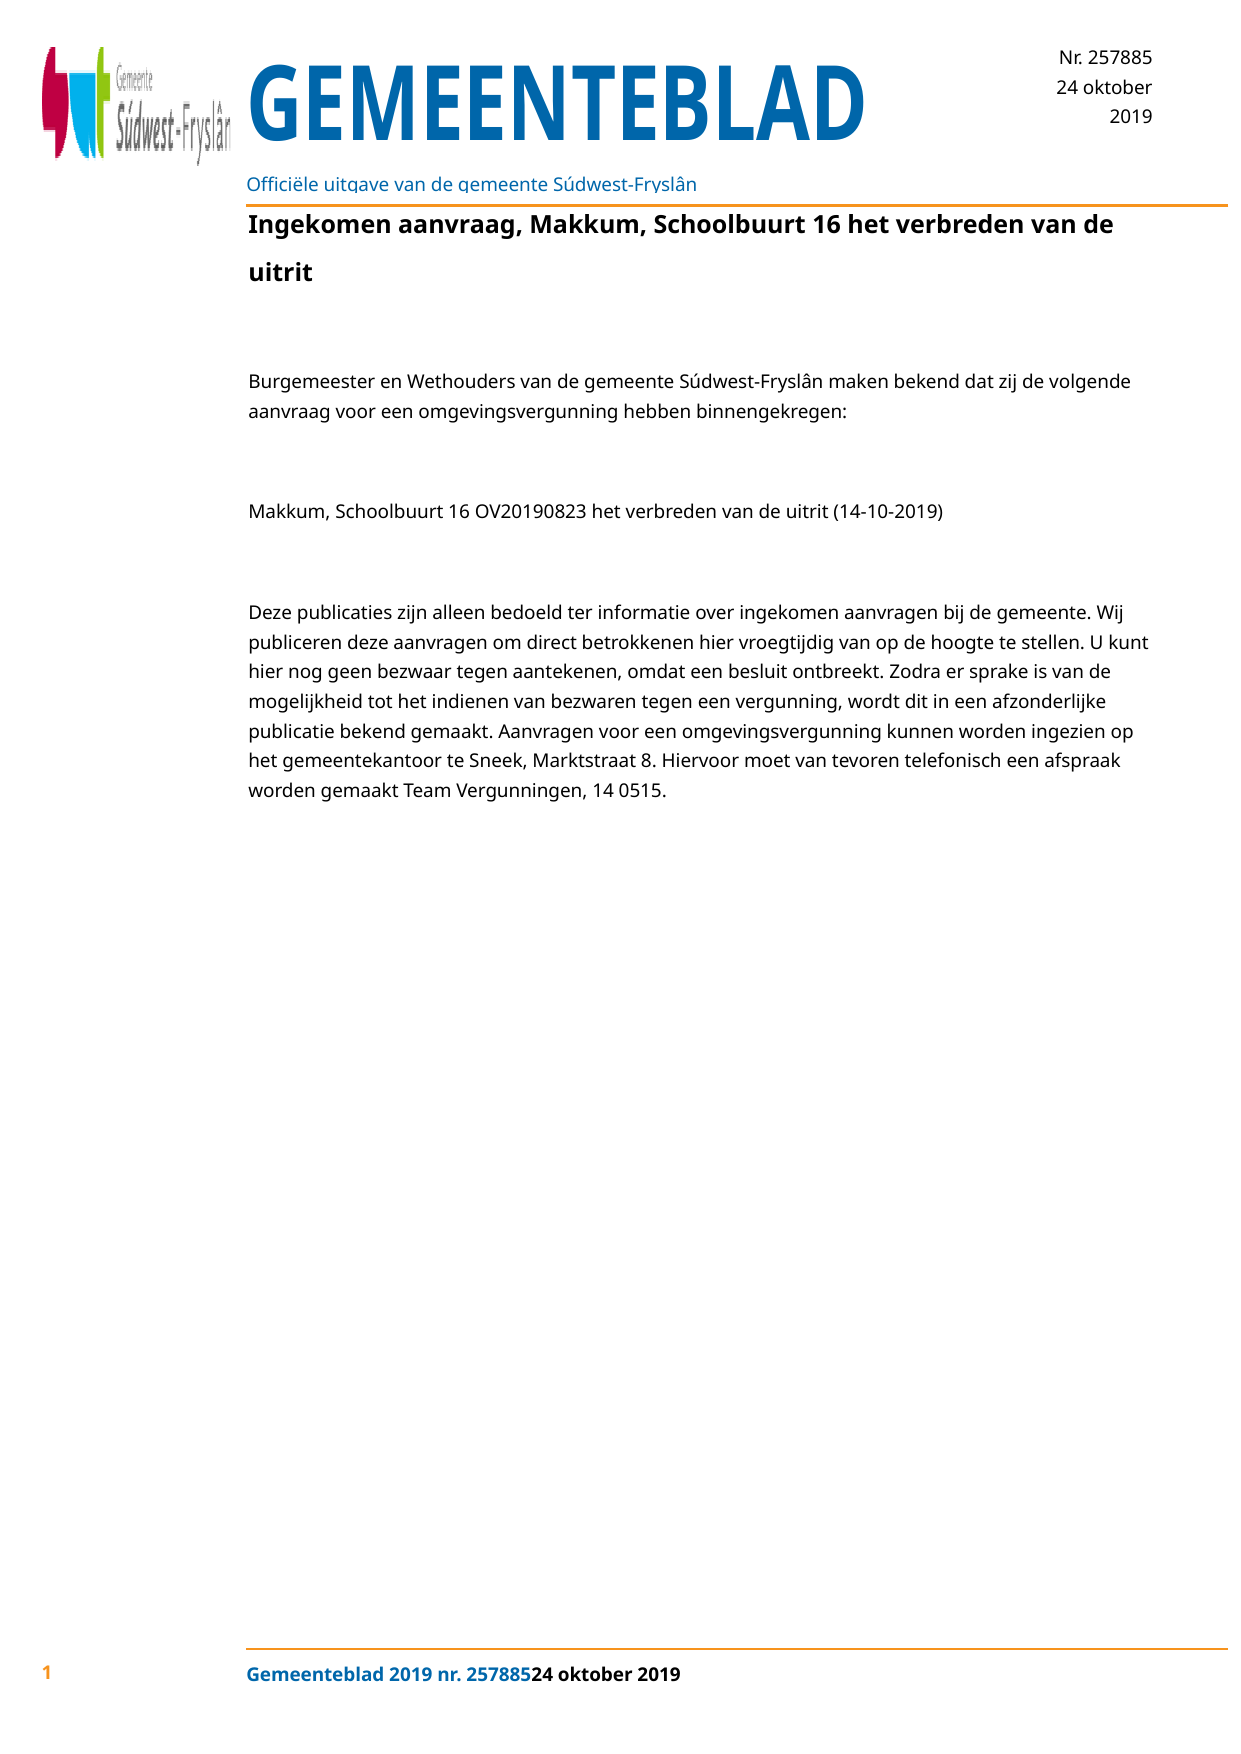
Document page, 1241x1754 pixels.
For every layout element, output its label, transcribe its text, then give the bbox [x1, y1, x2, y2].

picture [41, 47, 231, 172]
text Makkum, Schoolbuurt 16 OV20190823 het verbreden van de uitrit (14-10-2019) [248, 499, 1152, 524]
text Ingekomen aanvraag, Makkum, Schoolbuurt 16 het verbreden van de uitrit [248, 207, 1152, 288]
text Deze publicaties zijn alleen bedoeld ter informatie over ingekomen aanvragen bij de gemeente. Wij publiceren deze aanvragen om direct betrokkenen hier vroegtijdig van op de hoogte te stellen. U kunt hier nog geen bezwaar tegen aantekenen, omdat een besluit ontbreekt. Zodra er sprake is van de mogelijkheid tot het indienen van bezwaren tegen een vergunning, wordt dit in een afzonderlijke publicatie bekend gemaakt. Aanvragen voor een omgevingsvergunning kunnen worden ingezien op het gemeentekantoor te Sneek, Marktstraat 8. Hiervoor moet van tevoren telefonisch een afspraak worden gemaakt Team Vergunningen, 14 0515. [248, 599, 1152, 803]
text Burgemeester en Wethouders van de gemeente Súdwest-Fryslân maken bekend dat zij de volgende aanvraag voor een omgevingsvergunning hebben binnengekregen: [248, 368, 1152, 424]
